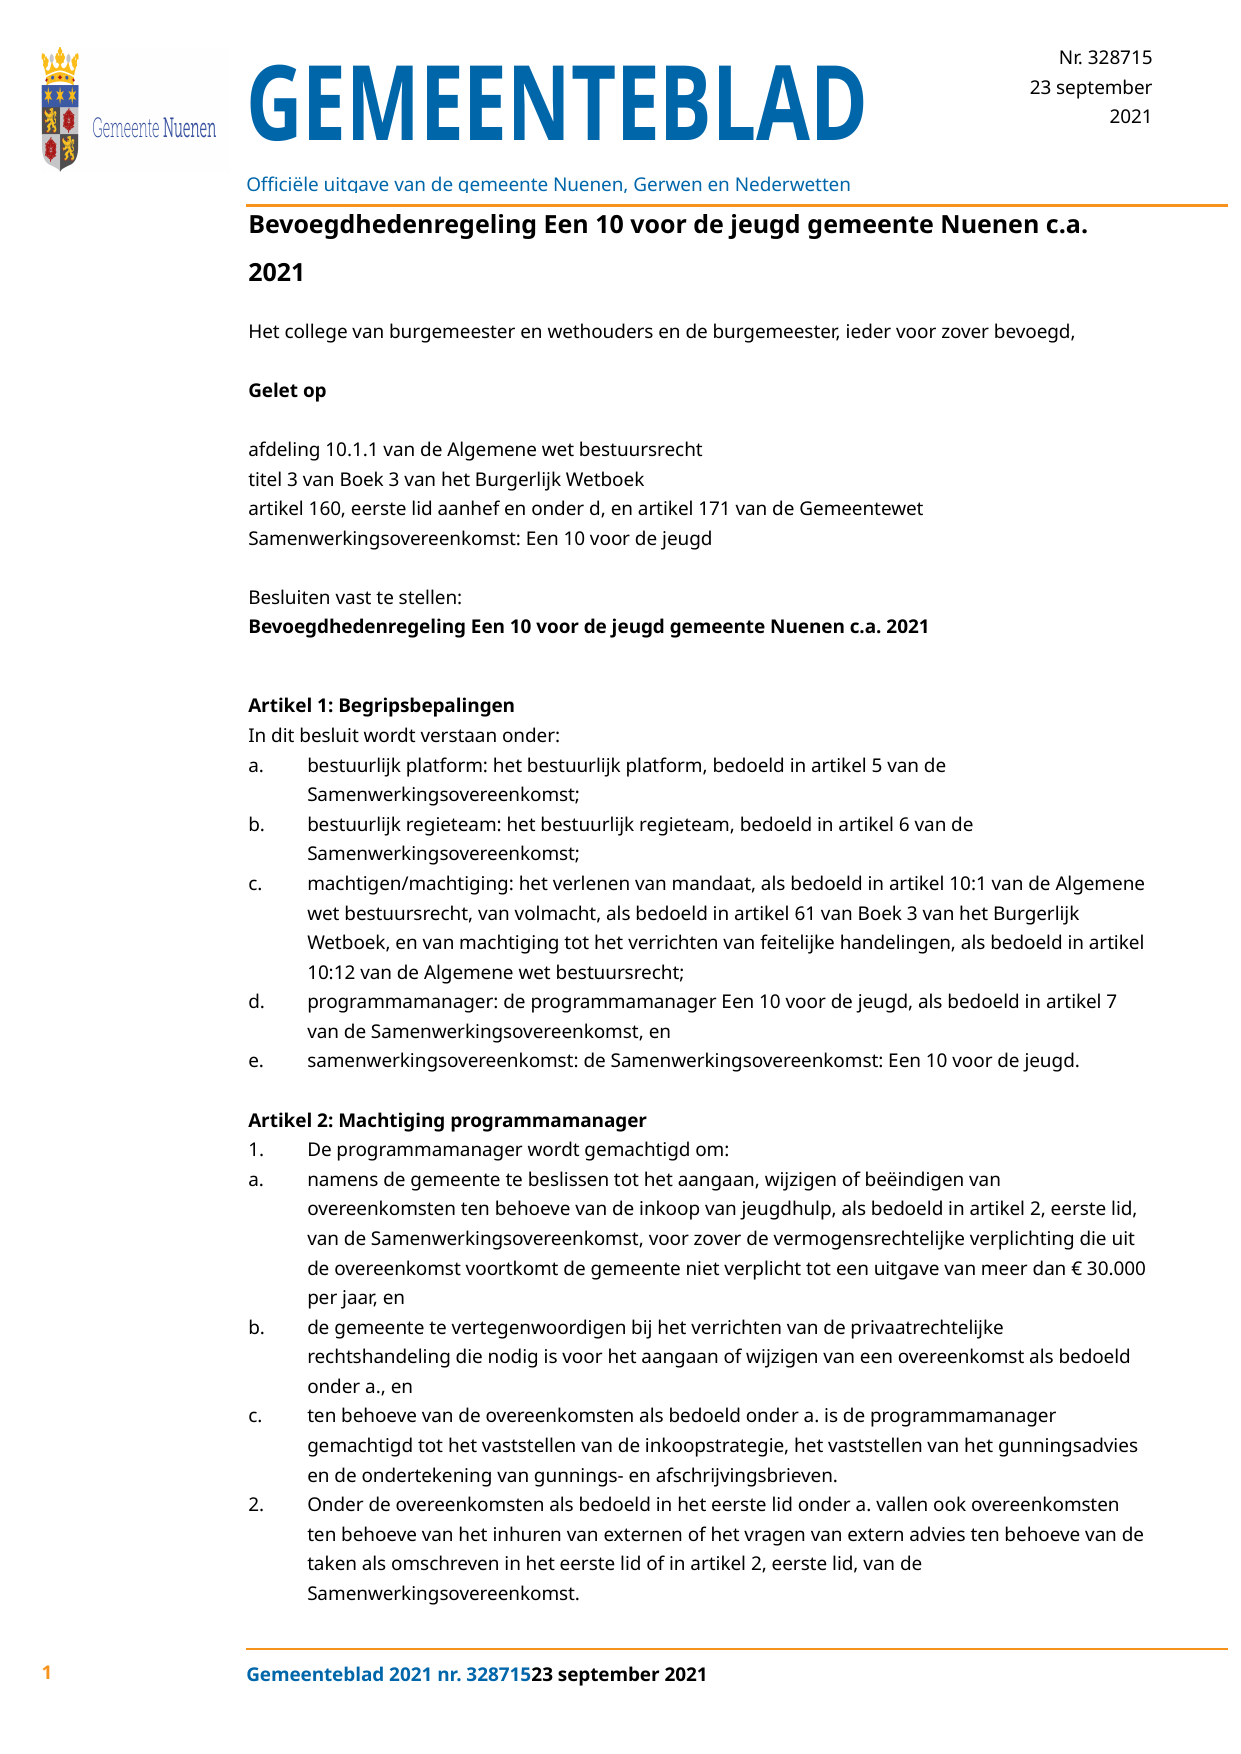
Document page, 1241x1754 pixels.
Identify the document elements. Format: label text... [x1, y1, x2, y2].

picture [41, 47, 231, 172]
text Bevoegdhedenregeling Een 10 voor de jeugd gemeente Nuenen c.a. 2021 [248, 207, 1152, 288]
list namens de gemeente te beslissen tot het aangaan, wijzigen of beëindigen van overeenkomsten ten behoeve van de inkoop van jeugdhulp, als bedoeld in artikel 2, eerste lid, van de Samenwerkingsovereenkomst, voor zover de vermogensrechtelijke verplichting die uit de overeenkomst voortkomt de gemeente niet verplicht tot een uitgave van meer dan € 30.000 per jaar, en [248, 1166, 1152, 1310]
list machtigen/machtiging: het verlenen van mandaat, als bedoeld in artikel 10:1 van de Algemene wet bestuursrecht, van volmacht, als bedoeld in artikel 61 van Boek 3 van het Burgerlijk Wetboek, en van machtiging tot het verrichten van feitelijke handelingen, als bedoeld in artikel 10:12 van de Algemene wet bestuursrecht; [248, 870, 1152, 984]
list programmamanager: de programmamanager Een 10 voor de jeugd, als bedoeld in artikel 7 van de Samenwerkingsovereenkomst, en [248, 988, 1152, 1044]
text Besluiten vast te stellen: [248, 584, 1152, 610]
text Het college van burgemeester en wethouders en de burgemeester, ieder voor zover bevoegd, [248, 318, 1152, 344]
text Samenwerkingsovereenkomst: Een 10 voor de jeugd [248, 525, 1152, 551]
text Gelet op [248, 377, 1152, 403]
list ten behoeve van de overeenkomsten als bedoeld onder a. is de programmamanager gemachtigd tot het vaststellen van de inkoopstrategie, het vaststellen van het gunningsadvies en de ondertekening van gunnings- en afschrijvingsbrieven. [248, 1403, 1152, 1487]
text In dit besluit wordt verstaan onder: [248, 722, 1152, 748]
text artikel 160, eerste lid aanhef en onder d, en artikel 171 van de Gemeentewet [248, 495, 1152, 521]
text Artikel 2: Machtiging programmamanager [248, 1107, 1152, 1132]
list bestuurlijk platform: het bestuurlijk platform, bedoeld in artikel 5 van de Samenwerkingsovereenkomst; [248, 752, 1152, 807]
list samenwerkingsovereenkomst: de Samenwerkingsovereenkomst: Een 10 voor de jeugd. [248, 1048, 1152, 1073]
text afdeling 10.1.1 van de Algemene wet bestuursrecht [248, 436, 1152, 462]
list de gemeente te vertegenwoordigen bij het verrichten van de privaatrechtelijke rechtshandeling die nodig is voor het aangaan of wijzigen van een overeenkomst als bedoeld onder a., en [248, 1314, 1152, 1399]
text Artikel 1: Begripsbepalingen [248, 693, 1152, 718]
text titel 3 van Boek 3 van het Burgerlijk Wetboek [248, 466, 1152, 492]
list De programmamanager wordt gemachtigd om: [248, 1136, 1152, 1162]
list Onder de overeenkomsten als bedoeld in het eerste lid onder a. vallen ook overeenkomsten ten behoeve van het inhuren van externen of het vragen van extern advies ten behoeve van de taken als omschreven in het eerste lid of in artikel 2, eerste lid, van de Samenwerkingsovereenkomst. [248, 1491, 1152, 1606]
text Bevoegdhedenregeling Een 10 voor de jeugd gemeente Nuenen c.a. 2021 [248, 614, 1152, 639]
list bestuurlijk regieteam: het bestuurlijk regieteam, bedoeld in artikel 6 van de Samenwerkingsovereenkomst; [248, 811, 1152, 866]
